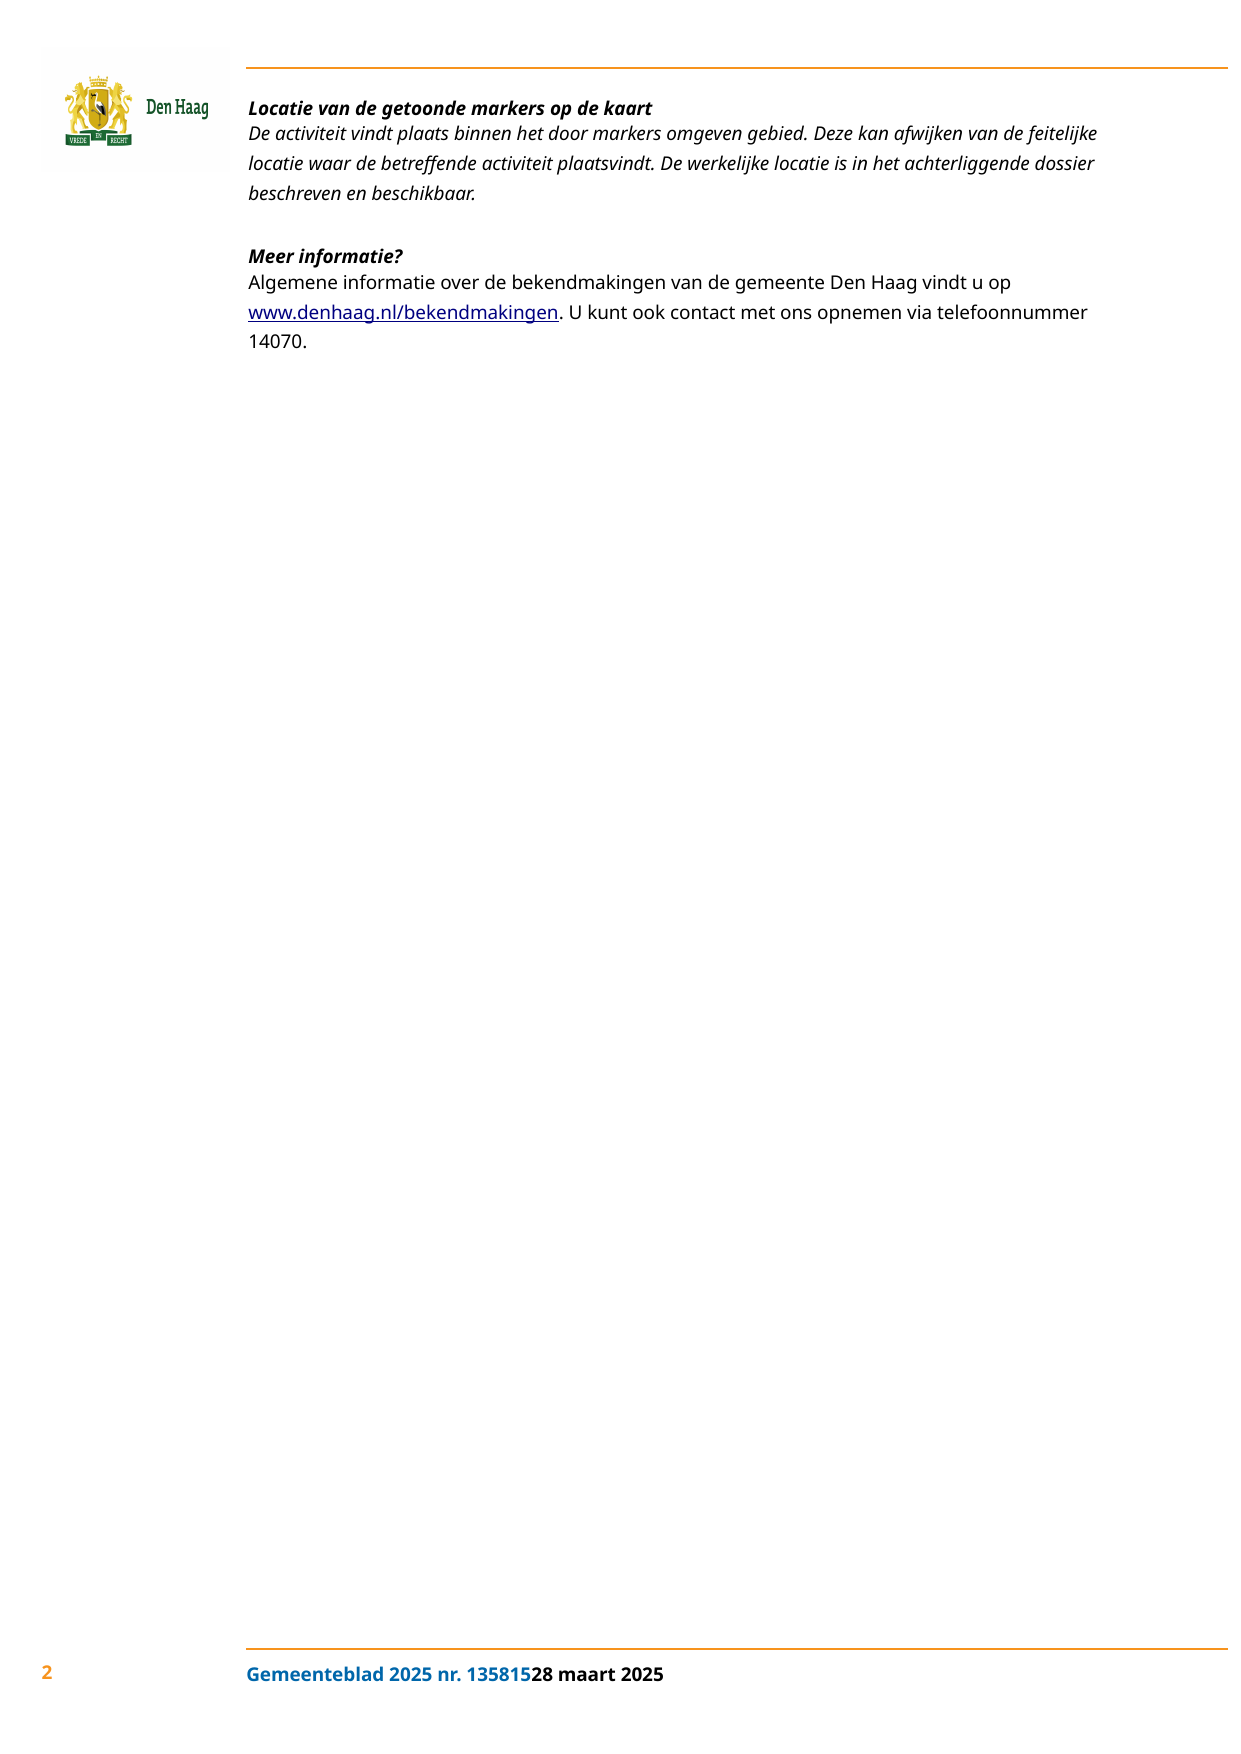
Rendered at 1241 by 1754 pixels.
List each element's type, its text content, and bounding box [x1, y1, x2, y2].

picture [41, 47, 231, 172]
text Meer informatie? [248, 244, 1152, 269]
text Locatie van de getoonde markers op de kaart [248, 95, 1152, 121]
text De activiteit vindt plaats binnen het door markers omgeven gebied. Deze kan afwijken van de feitelijke locatie waar de betreffende activiteit plaatsvindt. De werkelijke locatie is in het achterliggende dossier beschreven en beschikbaar. [248, 121, 1152, 205]
text Algemene informatie over de bekendmakingen van de gemeente Den Haag vindt u op www.denhaag.nl/bekendmakingen. U kunt ook contact met ons opnemen via telefoonnummer 14070. [248, 269, 1152, 354]
